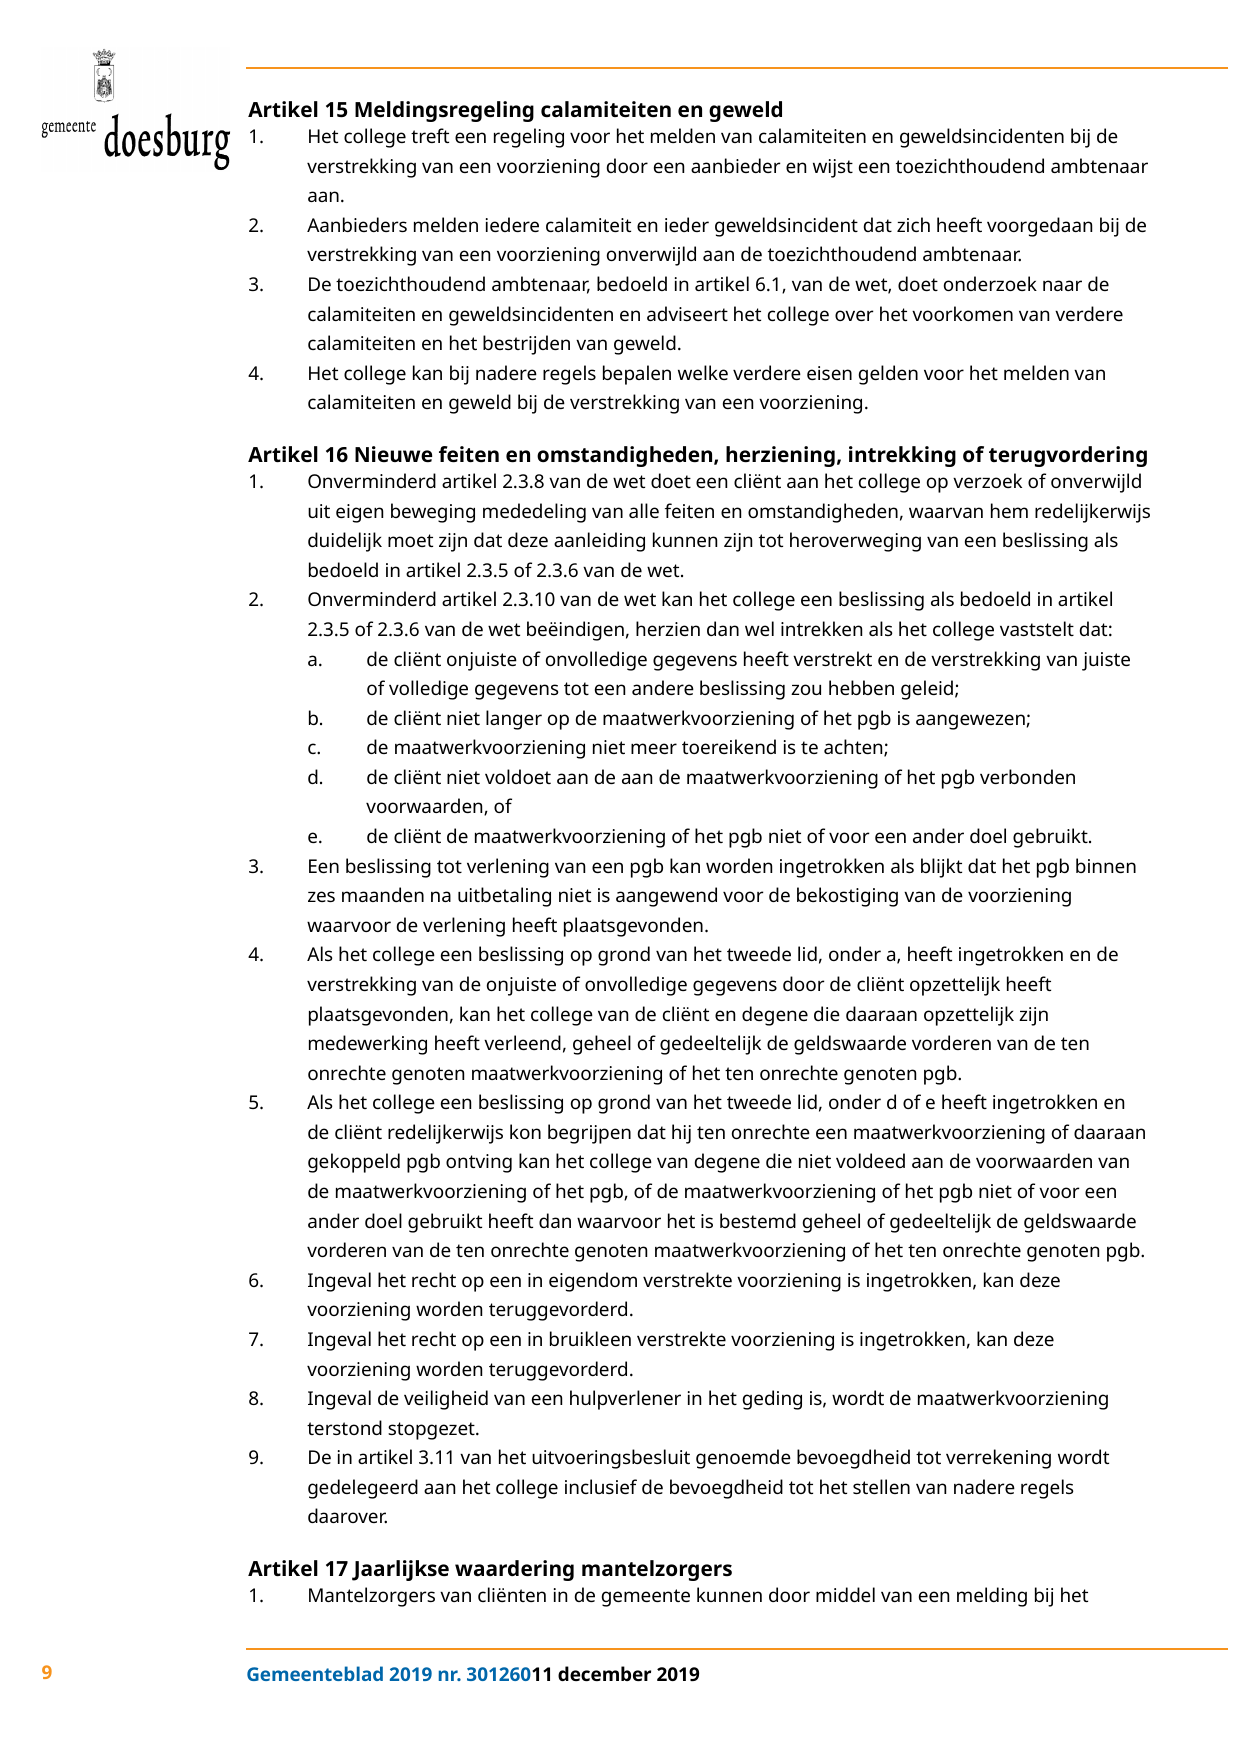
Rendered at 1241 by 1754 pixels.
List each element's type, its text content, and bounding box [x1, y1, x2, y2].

list De in artikel 3.11 van het uitvoeringsbesluit genoemde bevoegdheid tot verrekening wordt gedelegeerd aan het college inclusief de bevoegdheid tot het stellen van nadere regels daarover. [248, 1444, 1152, 1529]
list Een beslissing tot verlening van een pgb kan worden ingetrokken als blijkt dat het pgb binnen zes maanden na uitbetaling niet is aangewend voor de bekostiging van de voorziening waarvoor de verlening heeft plaatsgevonden. [248, 853, 1152, 938]
list de maatwerkvoorziening niet meer toereikend is te achten; [307, 734, 1152, 760]
list Het college kan bij nadere regels bepalen welke verdere eisen gelden voor het melden van calamiteiten en geweld bij de verstrekking van een voorziening. [248, 360, 1152, 415]
picture [41, 47, 231, 172]
text Artikel 15 Meldingsregeling calamiteiten en geweld [248, 95, 1152, 123]
list Onverminderd artikel 2.3.10 van de wet kan het college een beslissing als bedoeld in artikel 2.3.5 of 2.3.6 van de wet beëindigen, herzien dan wel intrekken als het college vaststelt dat: [248, 587, 1152, 642]
list Onverminderd artikel 2.3.8 van de wet doet een cliënt aan het college op verzoek of onverwijld uit eigen beweging mededeling van alle feiten en omstandigheden, waarvan hem redelijkerwijs duidelijk moet zijn dat deze aanleiding kunnen zijn tot heroverweging van een beslissing als bedoeld in artikel 2.3.5 of 2.3.6 van de wet. [248, 468, 1152, 583]
list de cliënt niet voldoet aan de aan de maatwerkvoorziening of het pgb verbonden voorwaarden, of [307, 764, 1152, 819]
text Artikel 17 Jaarlijkse waardering mantelzorgers [248, 1554, 1152, 1583]
list Als het college een beslissing op grond van het tweede lid, onder a, heeft ingetrokken en de verstrekking van de onjuiste of onvolledige gegevens door de cliënt opzettelijk heeft plaatsgevonden, kan het college van de cliënt en degene die daaraan opzettelijk zijn medewerking heeft verleend, geheel of gedeeltelijk de geldswaarde vorderen van de ten onrechte genoten maatwerkvoorziening of het ten onrechte genoten pgb. [248, 942, 1152, 1086]
list Aanbieders melden iedere calamiteit en ieder geweldsincident dat zich heeft voorgedaan bij de verstrekking van een voorziening onverwijld aan de toezichthoudend ambtenaar. [248, 212, 1152, 267]
list De toezichthoudend ambtenaar, bedoeld in artikel 6.1, van de wet, doet onderzoek naar de calamiteiten en geweldsincidenten en adviseert het college over het voorkomen van verdere calamiteiten en het bestrijden van geweld. [248, 271, 1152, 356]
list de cliënt onjuiste of onvolledige gegevens heeft verstrekt en de verstrekking van juiste of volledige gegevens tot een andere beslissing zou hebben geleid; [307, 646, 1152, 701]
text Artikel 16 Nieuwe feiten en omstandigheden, herziening, intrekking of terugvordering [248, 440, 1152, 468]
list Ingeval de veiligheid van een hulpverlener in het geding is, wordt de maatwerkvoorziening terstond stopgezet. [248, 1385, 1152, 1441]
list Het college treft een regeling voor het melden van calamiteiten en geweldsincidenten bij de verstrekking van een voorziening door een aanbieder en wijst een toezichthoudend ambtenaar aan. [248, 123, 1152, 208]
list Als het college een beslissing op grond van het tweede lid, onder d of e heeft ingetrokken en de cliënt redelijkerwijs kon begrijpen dat hij ten onrechte een maatwerkvoorziening of daaraan gekoppeld pgb ontving kan het college van degene die niet voldeed aan de voorwaarden van de maatwerkvoorziening of het pgb, of de maatwerkvoorziening of het pgb niet of voor een ander doel gebruikt heeft dan waarvoor het is bestemd geheel of gedeeltelijk de geldswaarde vorderen van de ten onrechte genoten maatwerkvoorziening of het ten onrechte genoten pgb. [248, 1089, 1152, 1263]
list Ingeval het recht op een in bruikleen verstrekte voorziening is ingetrokken, kan deze voorziening worden teruggevorderd. [248, 1326, 1152, 1382]
list de cliënt niet langer op de maatwerkvoorziening of het pgb is aangewezen; [307, 705, 1152, 731]
list Mantelzorgers van cliënten in de gemeente kunnen door middel van een melding bij het [248, 1583, 1152, 1608]
list Ingeval het recht op een in eigendom verstrekte voorziening is ingetrokken, kan deze voorziening worden teruggevorderd. [248, 1267, 1152, 1322]
list de cliënt de maatwerkvoorziening of het pgb niet of voor een ander doel gebruikt. [307, 823, 1152, 849]
